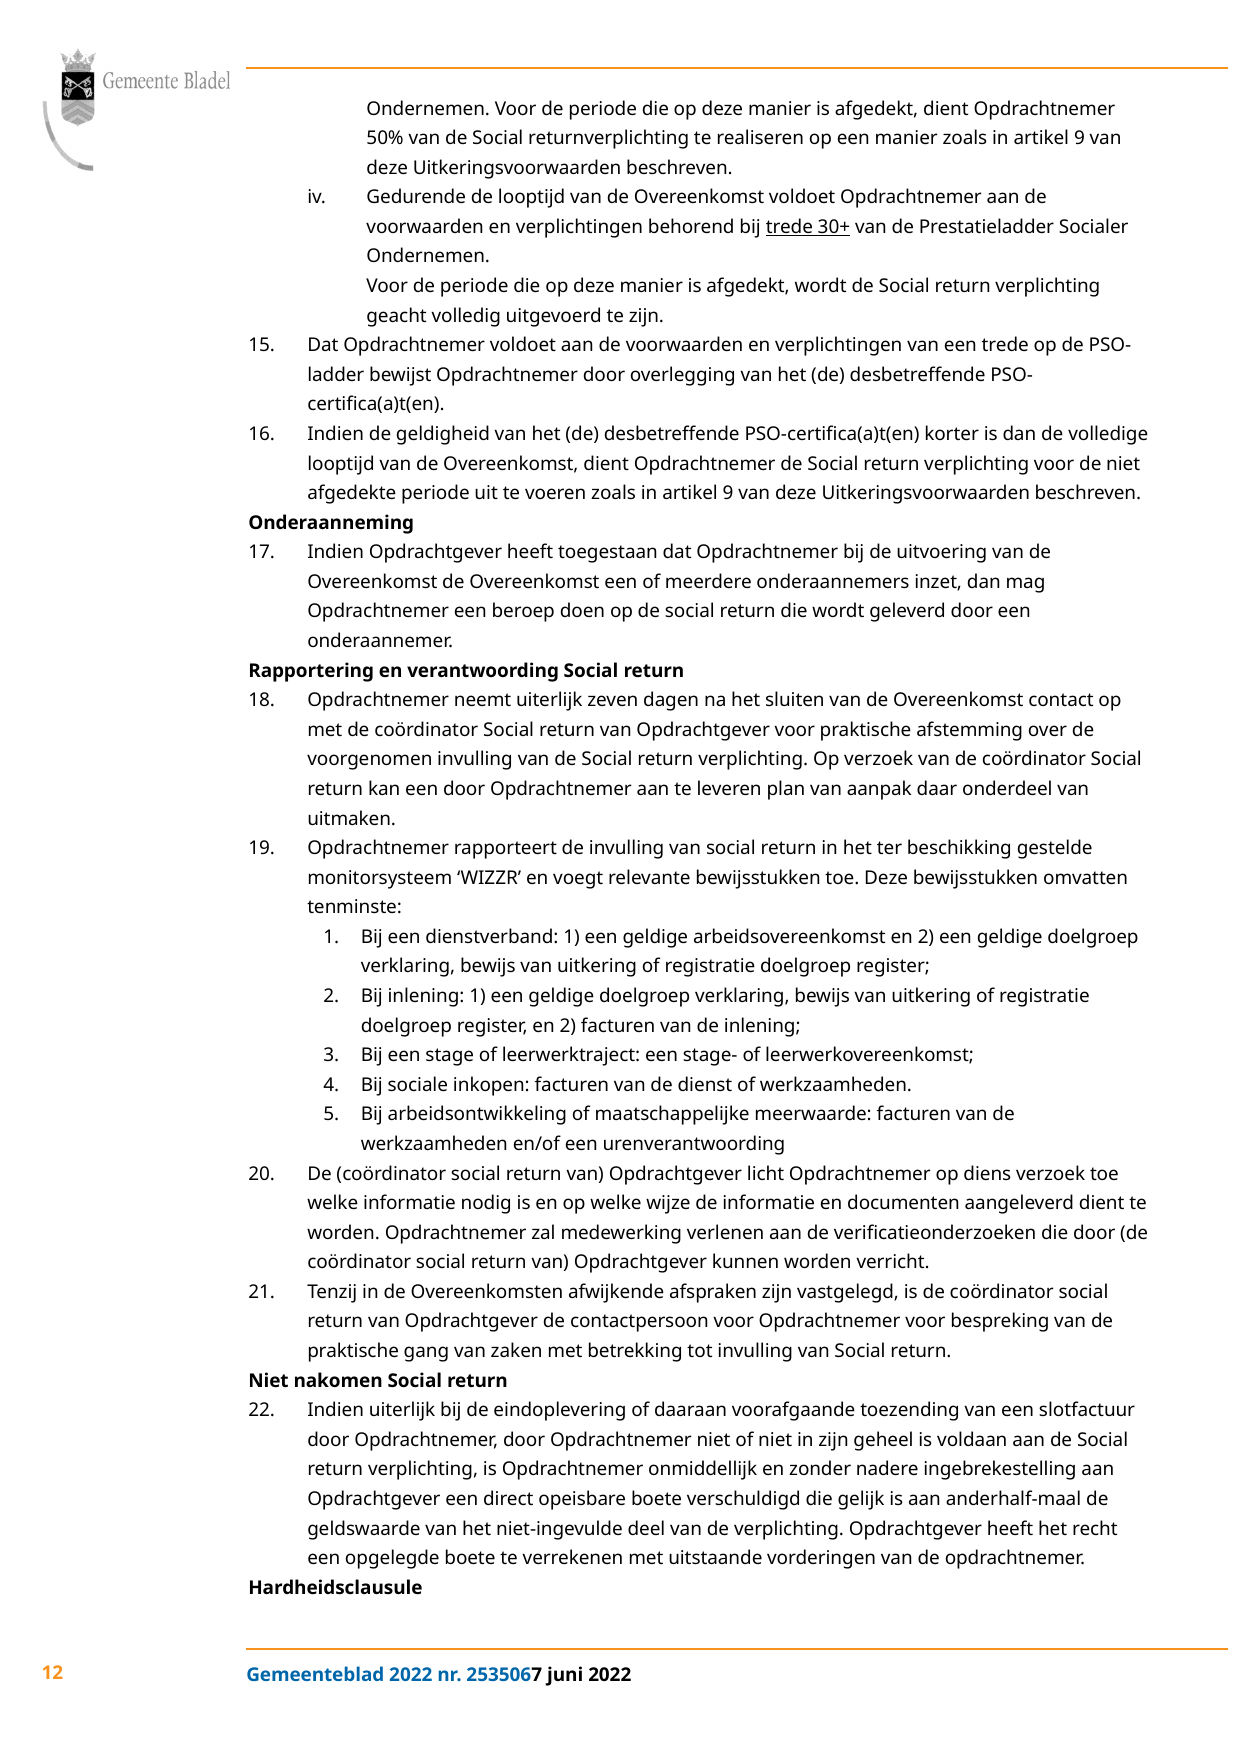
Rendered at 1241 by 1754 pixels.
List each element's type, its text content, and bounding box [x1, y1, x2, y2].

list Bij arbeidsontwikkeling of maatschappelijke meerwaarde: facturen van de werkzaamheden en/of een urenverantwoording [323, 1101, 1152, 1156]
list Bij een dienstverband: 1) een geldige arbeidsovereenkomst en 2) een geldige doelgroep verklaring, bewijs van uitkering of registratie doelgroep register; [323, 923, 1152, 978]
text Rapportering en verantwoording Social return [248, 657, 1152, 683]
list Bij inlening: 1) een geldige doelgroep verklaring, bewijs van uitkering of registratie doelgroep register, en 2) facturen van de inlening; [323, 982, 1152, 1038]
list Bij een stage of leerwerktraject: een stage- of leerwerkovereenkomst; [323, 1041, 1152, 1067]
list Dat Opdrachtnemer voldoet aan de voorwaarden en verplichtingen van een trede op de PSO-ladder bewijst Opdrachtnemer door overlegging van het (de) desbetreffende PSO-certifica(a)t(en). [248, 331, 1152, 416]
list Gedurende de looptijd van de Overeenkomst voldoet Opdrachtnemer aan de voorwaarden en verplichtingen behorend bij trede 30+ van de Prestatieladder Socialer Ondernemen. [307, 183, 1152, 268]
picture [41, 47, 231, 172]
text Hardheidsclausule [248, 1574, 1152, 1600]
list Ondernemen. Voor de periode die op deze manier is afgedekt, dient Opdrachtnemer 50% van de Social returnverplichting te realiseren op een manier zoals in artikel 9 van deze Uitkeringsvoorwaarden beschreven. [307, 95, 1152, 180]
list Bij sociale inkopen: facturen van de dienst of werkzaamheden. [323, 1071, 1152, 1097]
list Indien de geldigheid van het (de) desbetreffende PSO-certifica(a)t(en) korter is dan de volledige looptijd van de Overeenkomst, dient Opdrachtnemer de Social return verplichting voor de niet afgedekte periode uit te voeren zoals in artikel 9 van deze Uitkeringsvoorwaarden beschreven. [248, 420, 1152, 505]
list Indien uiterlijk bij de eindoplevering of daaraan voorafgaande toezending van een slotfactuur door Opdrachtnemer, door Opdrachtnemer niet of niet in zijn geheel is voldaan aan de Social return verplichting, is Opdrachtnemer onmiddellijk en zonder nadere ingebrekestelling aan Opdrachtgever een direct opeisbare boete verschuldigd die gelijk is aan anderhalf-maal de geldswaarde van het niet-ingevulde deel van de verplichting. Opdrachtgever heeft het recht een opgelegde boete te verrekenen met uitstaande vorderingen van de opdrachtnemer. [248, 1396, 1152, 1570]
list Voor de periode die op deze manier is afgedekt, wordt de Social return verplichting geacht volledig uitgevoerd te zijn. [307, 272, 1152, 328]
list Indien Opdrachtgever heeft toegestaan dat Opdrachtnemer bij de uitvoering van de Overeenkomst de Overeenkomst een of meerdere onderaannemers inzet, dan mag Opdrachtnemer een beroep doen op de social return die wordt geleverd door een onderaannemer. [248, 538, 1152, 653]
list De (coördinator social return van) Opdrachtgever licht Opdrachtnemer op diens verzoek toe welke informatie nodig is en op welke wijze de informatie en documenten aangeleverd dient te worden. Opdrachtnemer zal medewerking verlenen aan de verificatieonderzoeken die door (de coördinator social return van) Opdrachtgever kunnen worden verricht. [248, 1160, 1152, 1274]
list Opdrachtnemer neemt uiterlijk zeven dagen na het sluiten van de Overeenkomst contact op met de coördinator Social return van Opdrachtgever voor praktische afstemming over de voorgenomen invulling van de Social return verplichting. Op verzoek van de coördinator Social return kan een door Opdrachtnemer aan te leveren plan van aanpak daar onderdeel van uitmaken. [248, 686, 1152, 831]
text Onderaanneming [248, 509, 1152, 535]
text Niet nakomen Social return [248, 1367, 1152, 1393]
list Opdrachtnemer rapporteert de invulling van social return in het ter beschikking gestelde monitorsysteem ‘WIZZR’ en voegt relevante bewijsstukken toe. Deze bewijsstukken omvatten tenminste: [248, 834, 1152, 919]
list Tenzij in de Overeenkomsten afwijkende afspraken zijn vastgelegd, is de coördinator social return van Opdrachtgever de contactpersoon voor Opdrachtnemer voor bespreking van de praktische gang van zaken met betrekking tot invulling van Social return. [248, 1278, 1152, 1363]
